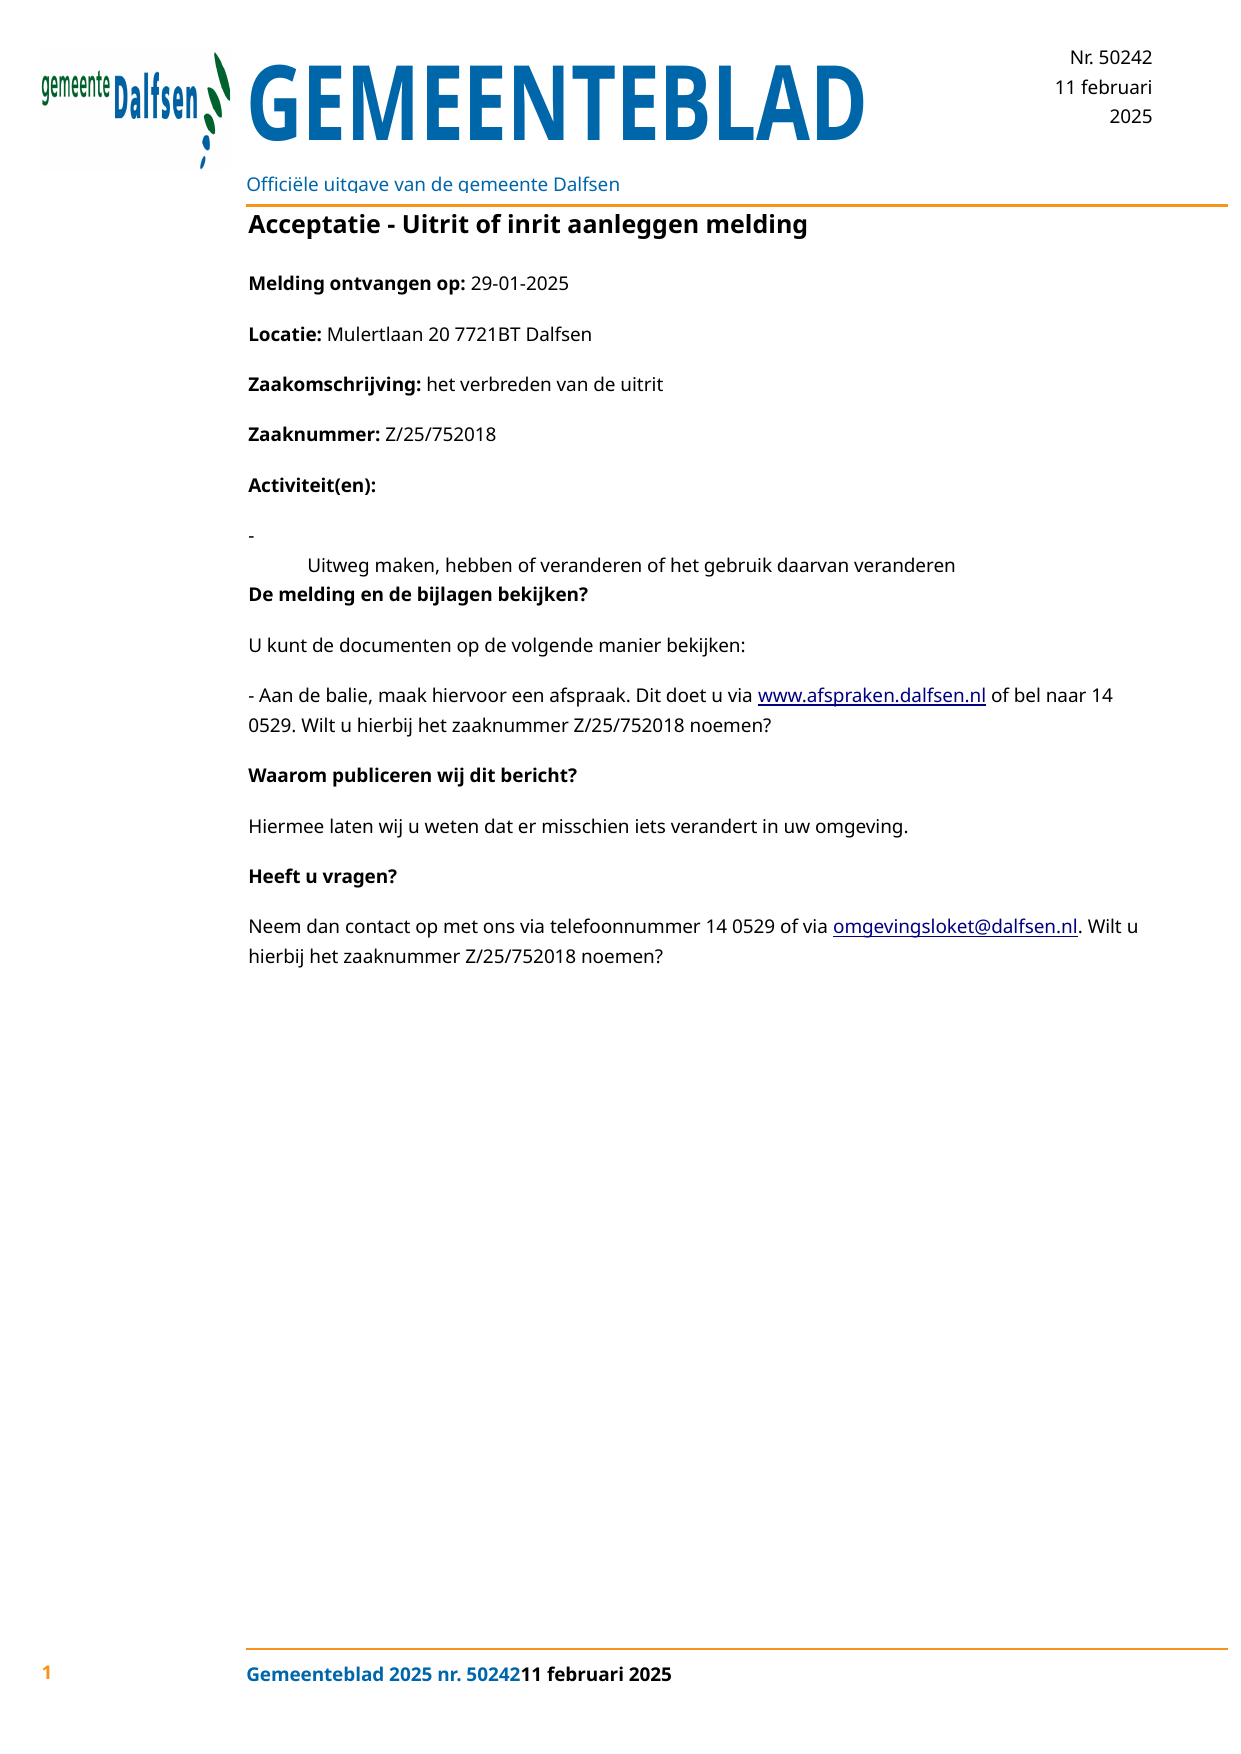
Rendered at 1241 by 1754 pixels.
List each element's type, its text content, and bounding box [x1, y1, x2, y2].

text De melding en de bijlagen bekijken? [248, 582, 1152, 607]
text Neem dan contact op met ons via telefoonnummer 14 0529 of via omgevingsloket@dalfsen.nl. Wilt u hierbij het zaaknummer Z/25/752018 noemen? [248, 914, 1152, 969]
text Activiteit(en): [248, 472, 1152, 498]
text Acceptatie - Uitrit of inrit aanleggen melding [248, 207, 1152, 241]
text Zaaknummer: Z/25/752018 [248, 422, 1152, 447]
text U kunt de documenten op de volgende manier bekijken: [248, 632, 1152, 658]
text Melding ontvangen op: 29-01-2025 [248, 270, 1152, 296]
text Locatie: Mulertlaan 20 7721BT Dalfsen [248, 321, 1152, 346]
text Zaakomschrijving: het verbreden van de uitrit [248, 371, 1152, 397]
text Heeft u vragen? [248, 863, 1152, 889]
text - Aan de balie, maak hiervoor een afspraak. Dit doet u via www.afspraken.dalfsen.nl of bel naar 14 0529. Wilt u hierbij het zaaknummer Z/25/752018 noemen? [248, 682, 1152, 738]
list Uitweg maken, hebben of veranderen of het gebruik daarvan veranderen [248, 552, 1152, 578]
text Hiermee laten wij u weten dat er misschien iets verandert in uw omgeving. [248, 813, 1152, 838]
picture [41, 47, 231, 172]
text Waarom publiceren wij dit bericht? [248, 762, 1152, 788]
